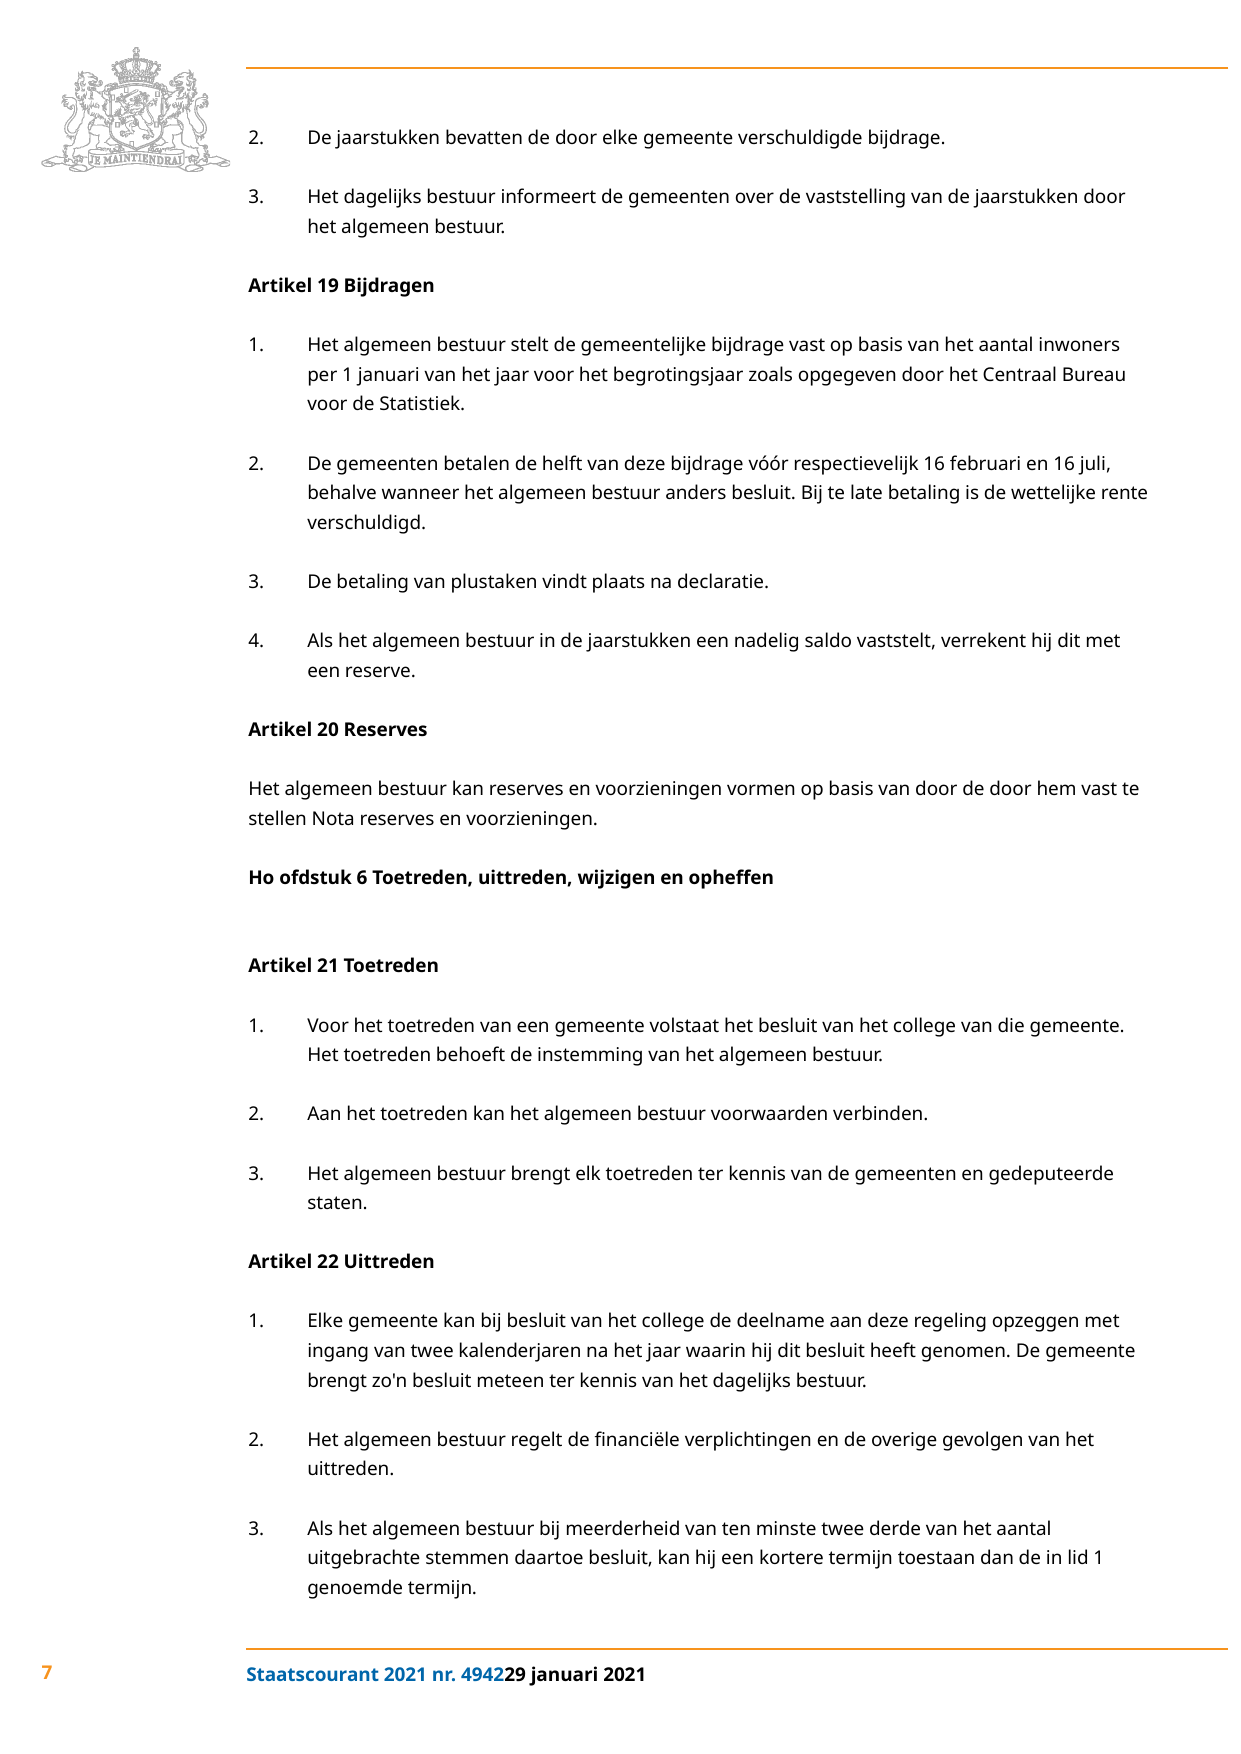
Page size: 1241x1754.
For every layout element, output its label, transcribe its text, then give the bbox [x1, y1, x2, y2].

text Het algemeen bestuur kan reserves en voorzieningen vormen op basis van door de door hem vast te stellen Nota reserves en voorzieningen. [248, 775, 1152, 831]
list Het algemeen bestuur stelt de gemeentelijke bijdrage vast op basis van het aantal inwoners per 1 januari van het jaar voor het begrotingsjaar zoals opgegeven door het Centraal Bureau voor de Statistiek. [248, 331, 1152, 416]
list Als het algemeen bestuur in de jaarstukken een nadelig saldo vaststelt, verrekent hij dit met een reserve. [248, 627, 1152, 683]
text Ho ofdstuk 6 Toetreden, uittreden, wijzigen en opheffen [248, 864, 1152, 890]
list Het dagelijks bestuur informeert de gemeenten over de vaststelling van de jaarstukken door het algemeen bestuur. [248, 183, 1152, 239]
text Artikel 20 Reserves [248, 716, 1152, 742]
list Aan het toetreden kan het algemeen bestuur voorwaarden verbinden. [248, 1101, 1152, 1126]
list Elke gemeente kan bij besluit van het college de deelname aan deze regeling opzeggen met ingang van twee kalenderjaren na het jaar waarin hij dit besluit heeft genomen. De gemeente brengt zo'n besluit meteen ter kennis van het dagelijks bestuur. [248, 1308, 1152, 1393]
list Als het algemeen bestuur bij meerderheid van ten minste twee derde van het aantal uitgebrachte stemmen daartoe besluit, kan hij een kortere termijn toestaan dan de in lid 1 genoemde termijn. [248, 1515, 1152, 1600]
list Het algemeen bestuur brengt elk toetreden ter kennis van de gemeenten en gedeputeerde staten. [248, 1160, 1152, 1215]
picture [41, 47, 231, 172]
list Voor het toetreden van een gemeente volstaat het besluit van het college van die gemeente. Het toetreden behoeft de instemming van het algemeen bestuur. [248, 1012, 1152, 1067]
list Het algemeen bestuur regelt de financiële verplichtingen en de overige gevolgen van het uittreden. [248, 1426, 1152, 1481]
list De betaling van plustaken vindt plaats na declaratie. [248, 568, 1152, 594]
text Artikel 22 Uittreden [248, 1248, 1152, 1274]
list De jaarstukken bevatten de door elke gemeente verschuldigde bijdrage. [248, 124, 1152, 150]
text Artikel 19 Bijdragen [248, 272, 1152, 298]
list De gemeenten betalen de helft van deze bijdrage vóór respectievelijk 16 februari en 16 juli, behalve wanneer het algemeen bestuur anders besluit. Bij te late betaling is de wettelijke rente verschuldigd. [248, 450, 1152, 535]
text Artikel 21 Toetreden [248, 953, 1152, 978]
